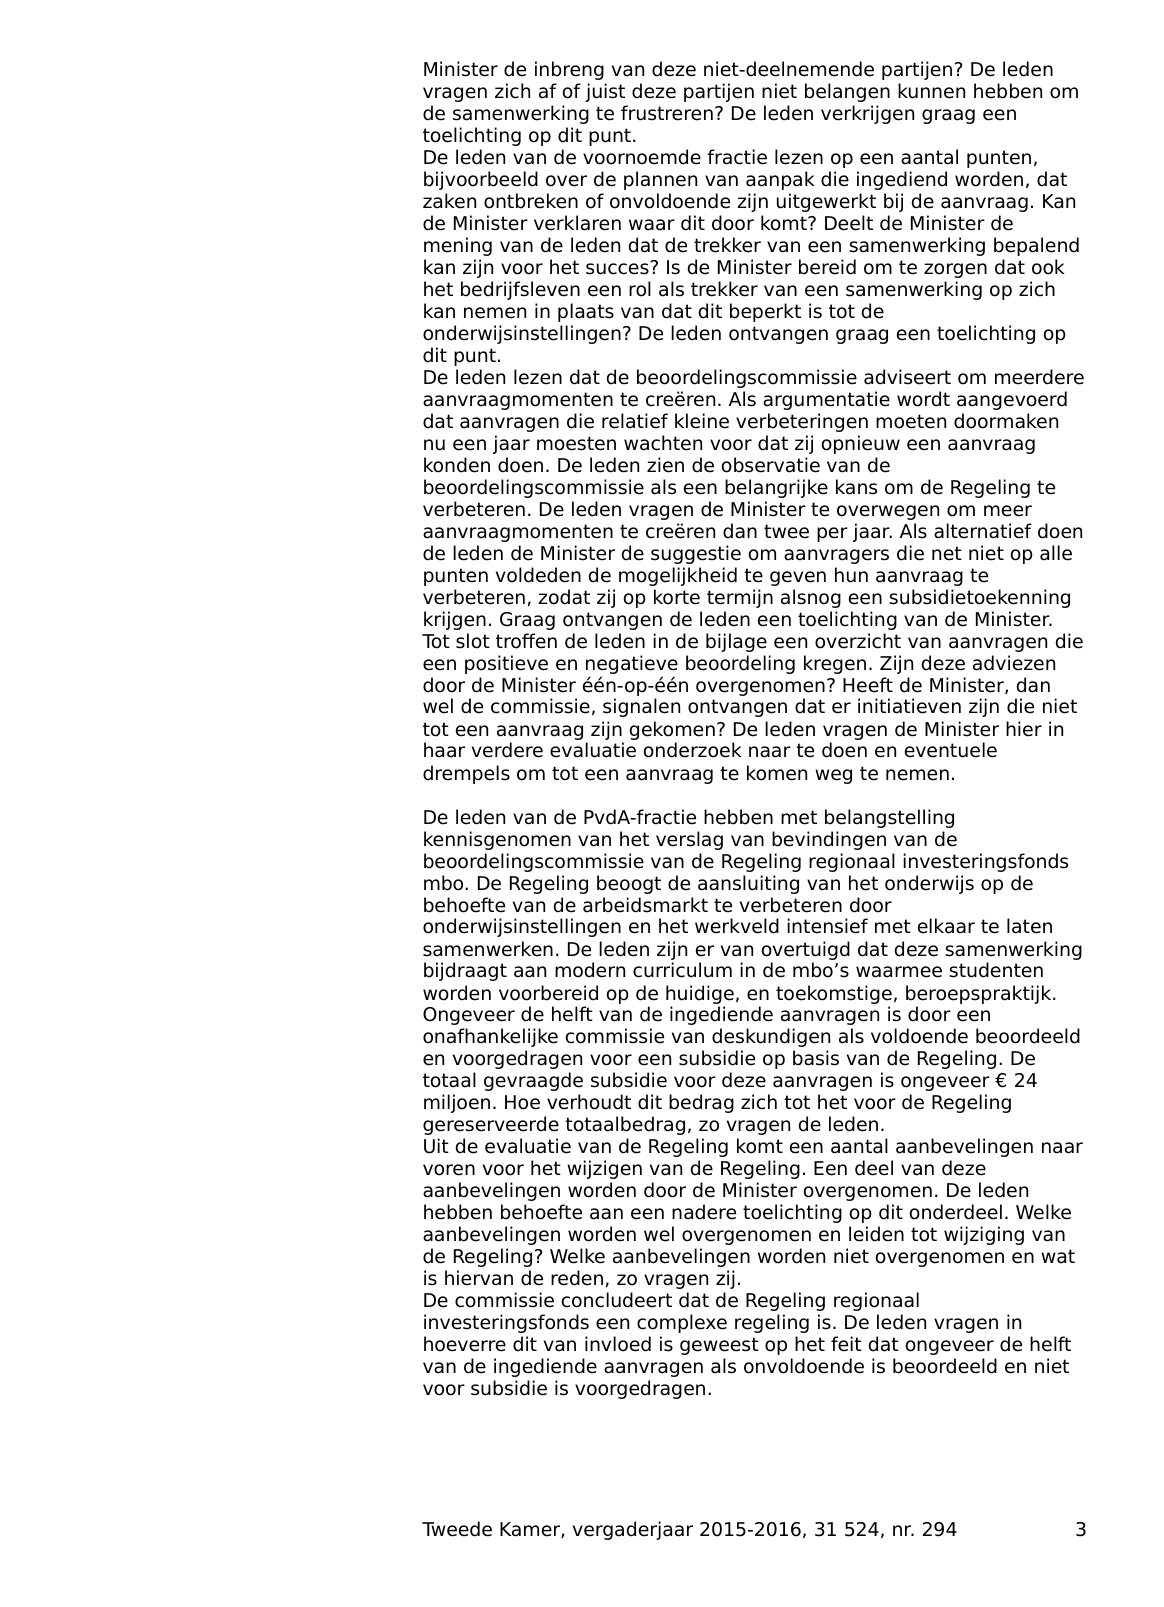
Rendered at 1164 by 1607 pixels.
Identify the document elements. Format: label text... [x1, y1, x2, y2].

text De leden lezen dat de beoordelingscommissie adviseert om meerdere aanvraagmomenten te creëren. Als argumentatie wordt aangevoerd dat aanvragen die relatief kleine verbeteringen moeten doormaken nu een jaar moesten wachten voor dat zij opnieuw een aanvraag konden doen. De leden zien de observatie van de beoordelingscommissie als een belangrijke kans om de Regeling te verbeteren. De leden vragen de Minister te overwegen om meer aanvraagmomenten te creëren dan twee per jaar. Als alternatief doen de leden de Minister de suggestie om aanvragers die net niet op alle punten voldeden de mogelijkheid te geven hun aanvraag te verbeteren, zodat zij op korte termijn alsnog een subsidietoekenning krijgen. Graag ontvangen de leden een toelichting van de Minister. [422, 367, 1087, 631]
text De commissie concludeert dat de Regeling regionaal investeringsfonds een complexe regeling is. De leden vragen in hoeverre dit van invloed is geweest op het feit dat ongeveer de helft van de ingediende aanvragen als onvoldoende is beoordeeld en niet voor subsidie is voorgedragen. [422, 1290, 1087, 1400]
text Tot slot troffen de leden in de bijlage een overzicht van aanvragen die een positieve en negatieve beoordeling kregen. Zijn deze adviezen door de Minister één-op-één overgenomen? Heeft de Minister, dan wel de commissie, signalen ontvangen dat er initiatieven zijn die niet tot een aanvraag zijn gekomen? De leden vragen de Minister hier in haar verdere evaluatie onderzoek naar te doen en eventuele drempels om tot een aanvraag te komen weg te nemen. [422, 631, 1087, 784]
text Ongeveer de helft van de ingediende aanvragen is door een onafhankelijke commissie van deskundigen als voldoende beoordeeld en voorgedragen voor een subsidie op basis van de Regeling. De totaal gevraagde subsidie voor deze aanvragen is ongeveer € 24 miljoen. Hoe verhoudt dit bedrag zich tot het voor de Regeling gereserveerde totaalbedrag, zo vragen de leden. [422, 1004, 1087, 1136]
text Uit de evaluatie van de Regeling komt een aantal aanbevelingen naar voren voor het wijzigen van de Regeling. Een deel van deze aanbevelingen worden door de Minister overgenomen. De leden hebben behoefte aan een nadere toelichting op dit onderdeel. Welke aanbevelingen worden wel overgenomen en leiden tot wijziging van de Regeling? Welke aanbevelingen worden niet overgenomen en wat is hiervan de reden, zo vragen zij. [422, 1136, 1087, 1290]
text De leden van de PvdA-fractie hebben met belangstelling kennisgenomen van het verslag van bevindingen van de beoordelingscommissie van de Regeling regionaal investeringsfonds mbo. De Regeling beoogt de aansluiting van het onderwijs op de behoefte van de arbeidsmarkt te verbeteren door onderwijsinstellingen en het werkveld intensief met elkaar te laten samenwerken. De leden zijn er van overtuigd dat deze samenwerking bijdraagt aan modern curriculum in de mbo’s waarmee studenten worden voorbereid op de huidige, en toekomstige, beroepspraktijk. [422, 807, 1087, 1004]
text De leden van de voornoemde fractie lezen op een aantal punten, bijvoorbeeld over de plannen van aanpak die ingediend worden, dat zaken ontbreken of onvoldoende zijn uitgewerkt bij de aanvraag. Kan de Minister verklaren waar dit door komt? Deelt de Minister de mening van de leden dat de trekker van een samenwerking bepalend kan zijn voor het succes? Is de Minister bereid om te zorgen dat ook het bedrijfsleven een rol als trekker van een samenwerking op zich kan nemen in plaats van dat dit beperkt is tot de onderwijsinstellingen? De leden ontvangen graag een toelichting op dit punt. [422, 147, 1087, 367]
text Minister de inbreng van deze niet-deelnemende partijen? De leden vragen zich af of juist deze partijen niet belangen kunnen hebben om de samenwerking te frustreren? De leden verkrijgen graag een toelichting op dit punt. [422, 59, 1087, 147]
